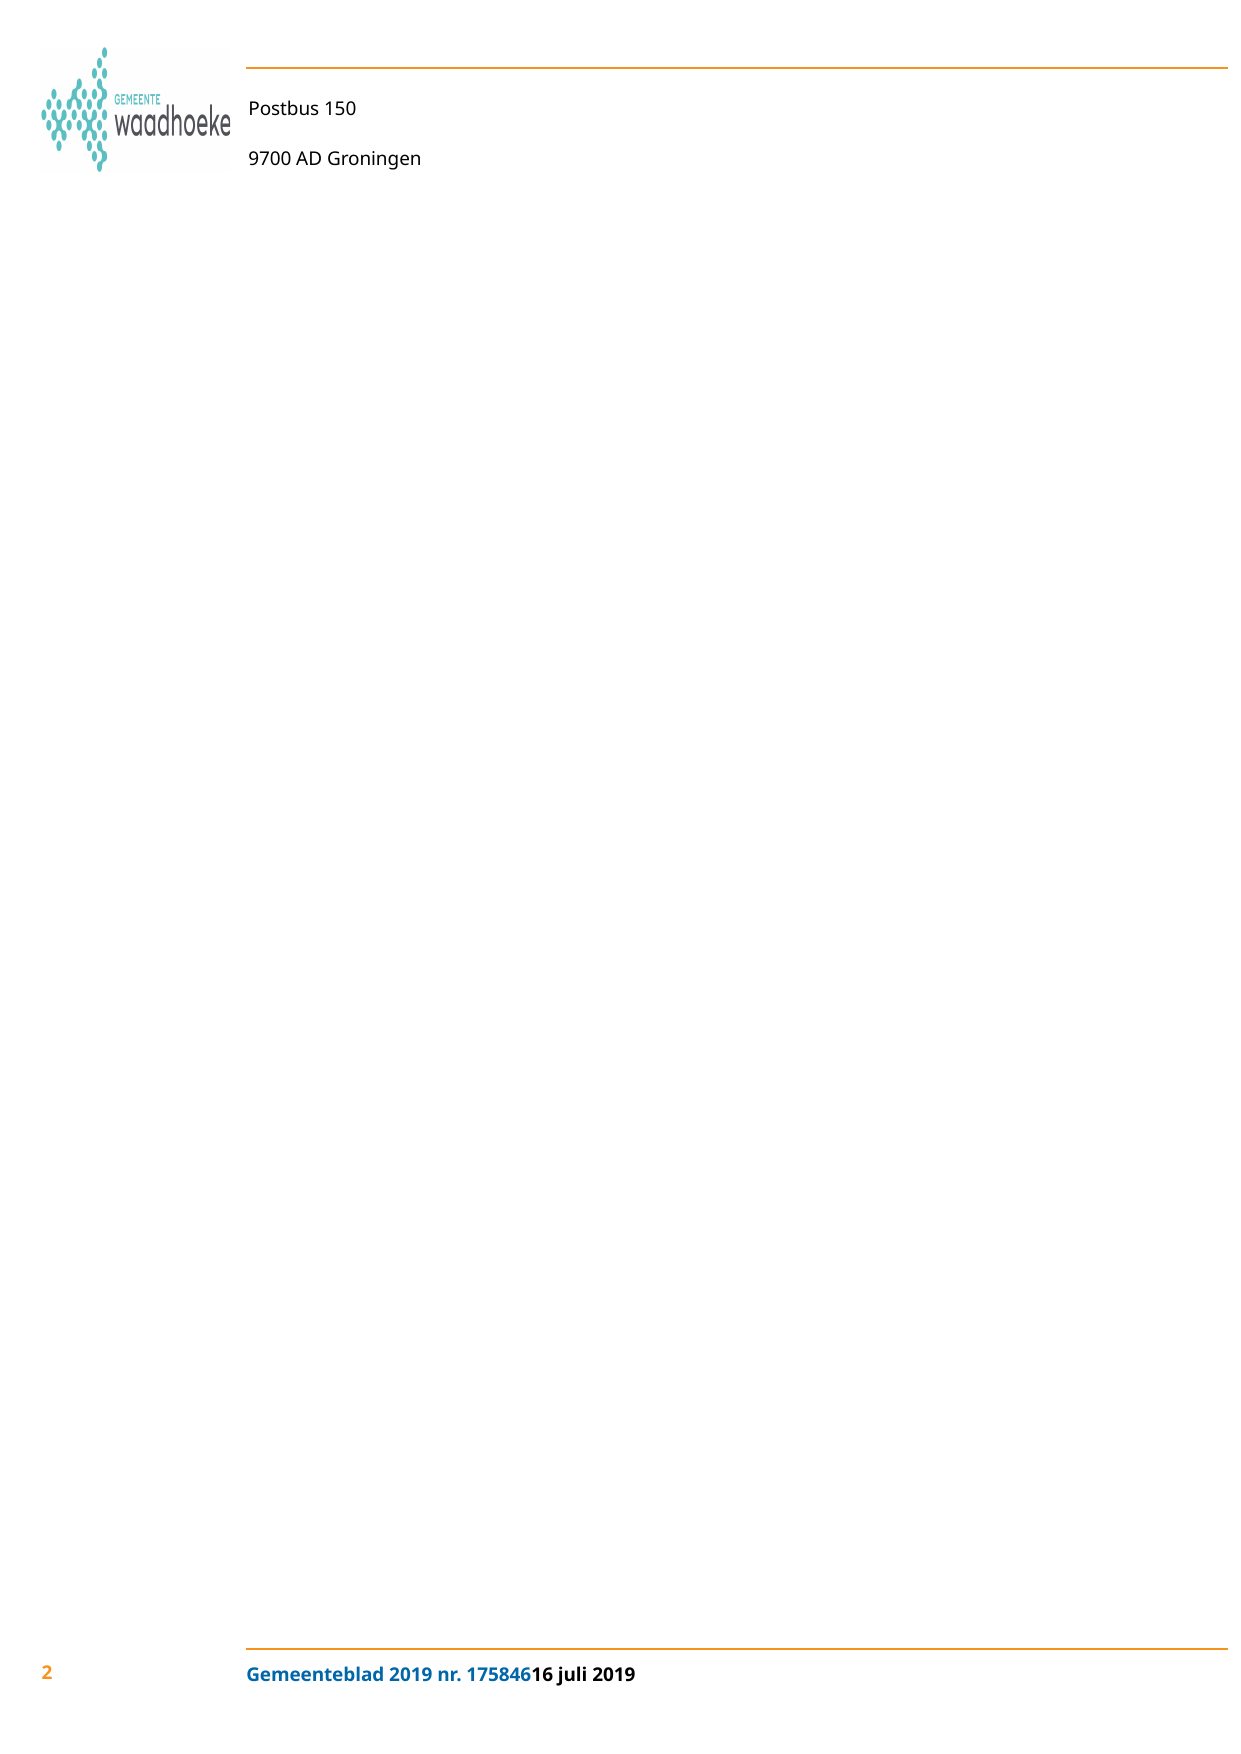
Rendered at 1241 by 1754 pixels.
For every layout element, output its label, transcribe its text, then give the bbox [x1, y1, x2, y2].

text Postbus 150 [248, 95, 1152, 121]
text 9700 AD Groningen [248, 145, 1152, 171]
picture [41, 47, 231, 172]
